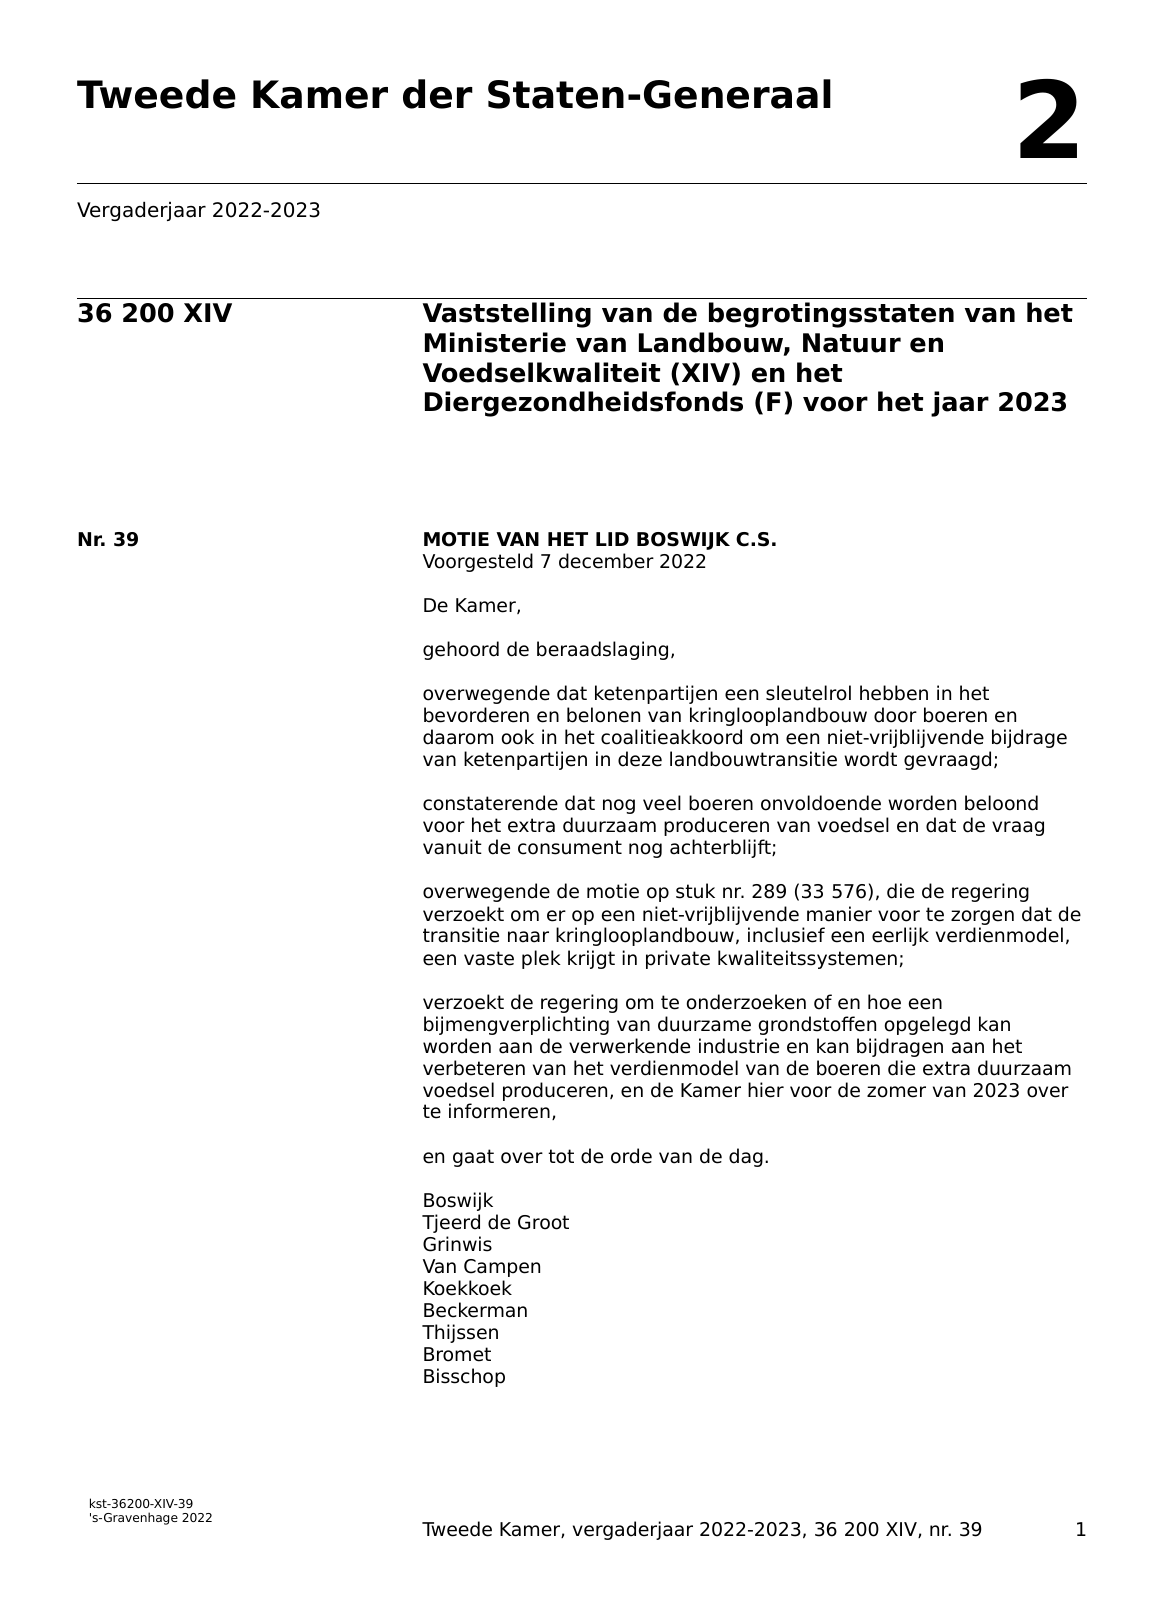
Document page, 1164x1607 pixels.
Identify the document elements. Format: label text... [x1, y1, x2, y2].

table_header Tweede Kamer der Staten-Generaal [77, 59, 886, 183]
text overwegende de motie op stuk nr. 289 (33 576), die de regering verzoekt om er op een niet-vrijblijvende manier voor te zorgen dat de transitie naar kringlooplandbouw, inclusief een eerlijk verdienmodel, een vaste plek krijgt in private kwaliteitssystemen; [422, 881, 1087, 969]
table_header 2 [886, 59, 1087, 183]
text Grinwis [422, 1234, 1087, 1256]
text De Kamer, [422, 595, 1087, 617]
text kst-36200-XIV-39 [88, 1497, 323, 1511]
text Van Campen [422, 1256, 1087, 1278]
text Thijssen [422, 1322, 1087, 1344]
text overwegende dat ketenpartijen een sleutelrol hebben in het bevorderen en belonen van kringlooplandbouw door boeren en daarom ook in het coalitieakkoord om een niet-vrijblijvende bijdrage van ketenpartijen in deze landbouwtransitie wordt gevraagd; [422, 683, 1087, 771]
text Koekkoek [422, 1278, 1087, 1300]
text Voorgesteld 7 december 2022 [422, 551, 1087, 573]
text Beckerman [422, 1300, 1087, 1322]
text 's-Gravenhage 2022 [88, 1511, 323, 1525]
text Boswijk [422, 1190, 1087, 1212]
text verzoekt de regering om te onderzoeken of en hoe een bijmengverplichting van duurzame grondstoffen opgelegd kan worden aan de verwerkende industrie en kan bijdragen aan het verbeteren van het verdienmodel van de boeren die extra duurzaam voedsel produceren, en de Kamer hier voor de zomer van 2023 over te informeren, [422, 992, 1087, 1123]
text en gaat over tot de orde van de dag. [422, 1146, 1087, 1168]
text gehoord de beraadslaging, [422, 639, 1087, 661]
subtitle 36 200 XIV Vaststelling van de begrotingsstaten van het Ministerie van Landbouw, Natuur en Voedselkwaliteit (XIV) en het Diergezondheidsfonds (F) voor het jaar 2023 [77, 299, 1087, 418]
text Tjeerd de Groot [422, 1212, 1087, 1234]
subtitle Nr. 39 MOTIE VAN HET LID BOSWIJK C.S. [77, 529, 1087, 551]
table_cell Vergaderjaar 2022-2023 [77, 184, 1087, 298]
text Bisschop [422, 1366, 1087, 1388]
text Bromet [422, 1344, 1087, 1366]
text constaterende dat nog veel boeren onvoldoende worden beloond voor het extra duurzaam produceren van voedsel en dat de vraag vanuit de consument nog achterblijft; [422, 793, 1087, 859]
